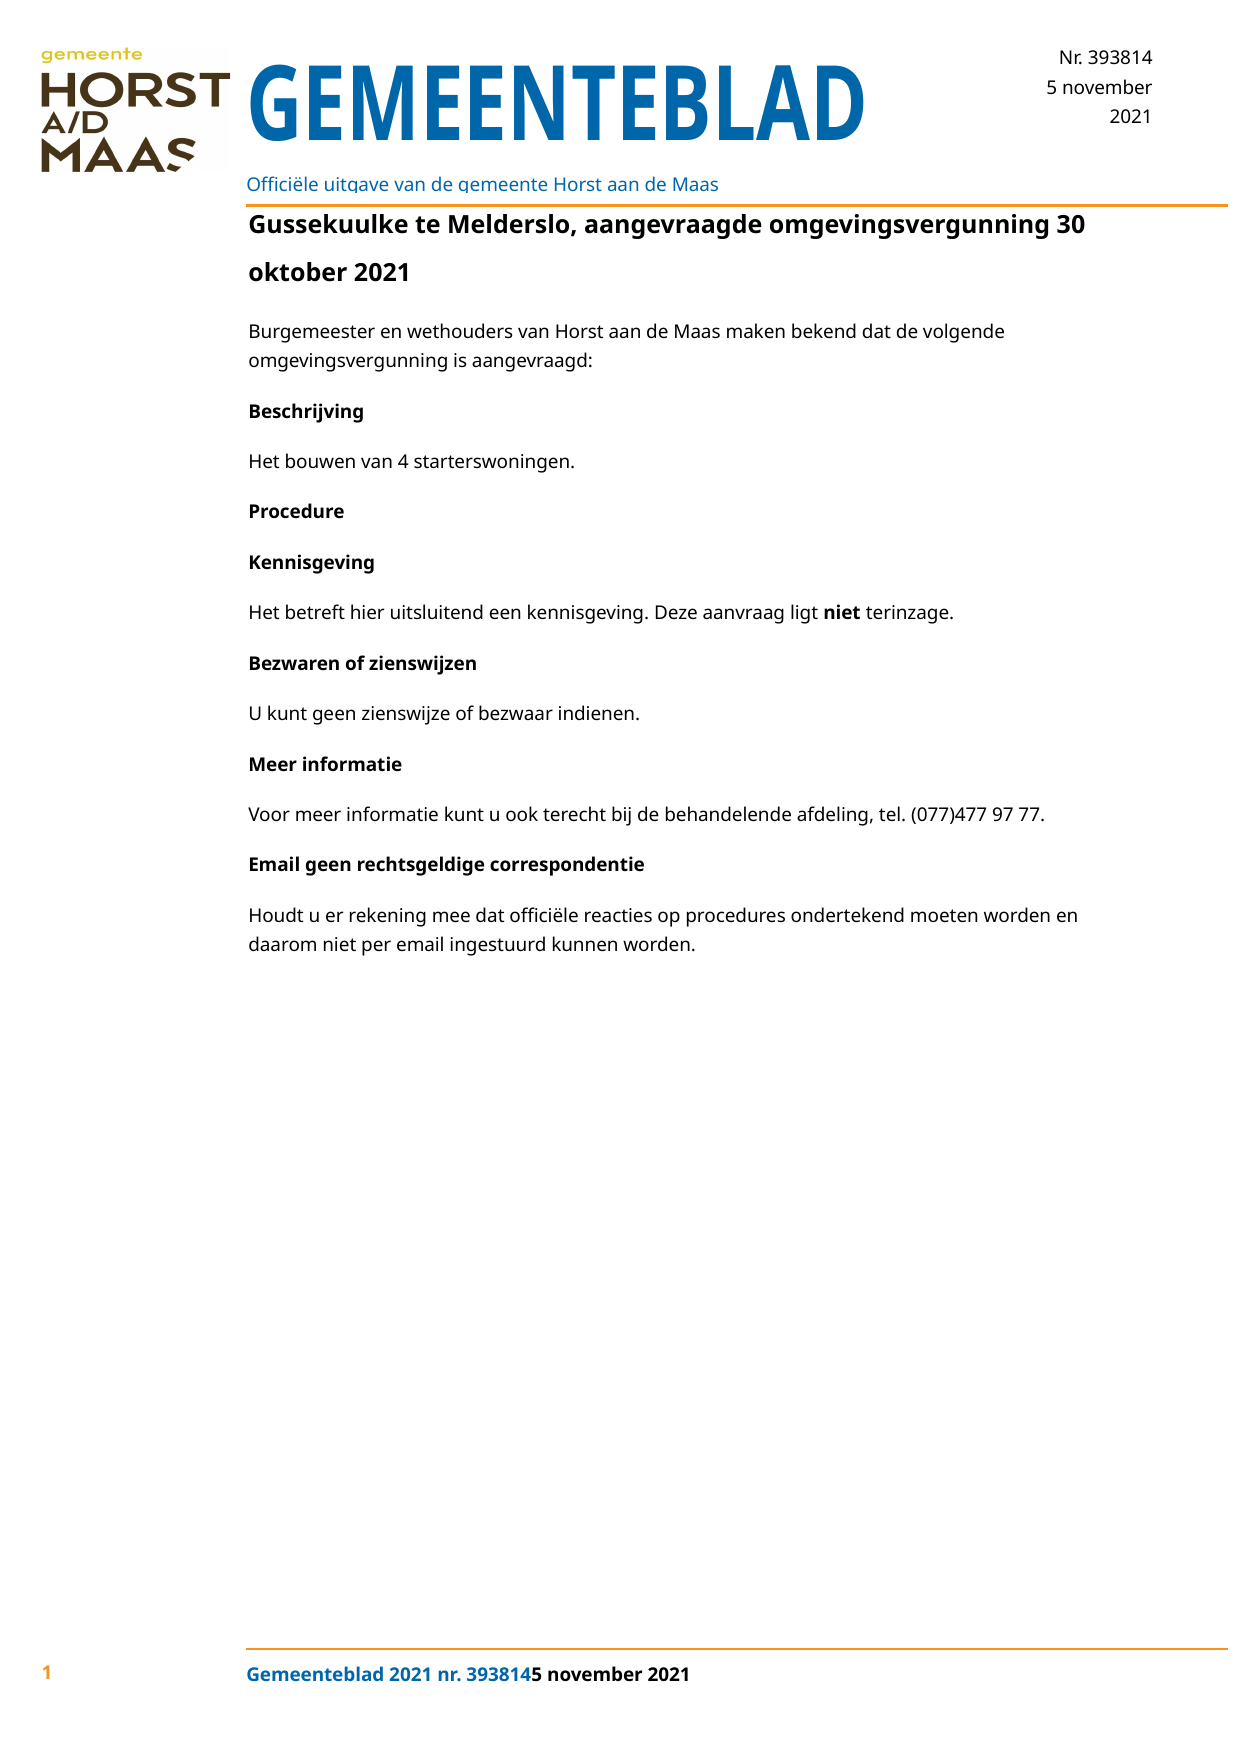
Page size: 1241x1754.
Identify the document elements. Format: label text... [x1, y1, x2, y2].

text Houdt u er rekening mee dat officiële reacties op procedures ondertekend moeten worden en daarom niet per email ingestuurd kunnen worden. [248, 902, 1152, 957]
text Beschrijving [248, 398, 1152, 424]
text Procedure [248, 499, 1152, 524]
text U kunt geen zienswijze of bezwaar indienen. [248, 700, 1152, 726]
text Email geen rechtsgeldige correspondentie [248, 852, 1152, 877]
text Burgemeester en wethouders van Horst aan de Maas maken bekend dat de volgende omgevingsvergunning is aangevraagd: [248, 318, 1152, 373]
picture [41, 47, 231, 172]
text Kennisgeving [248, 549, 1152, 575]
text Bezwaren of zienswijzen [248, 650, 1152, 676]
text Het bouwen van 4 starterswoningen. [248, 448, 1152, 474]
text Het betreft hier uitsluitend een kennisgeving. Deze aanvraag ligt niet terinzage. [248, 599, 1152, 625]
text Meer informatie [248, 751, 1152, 777]
text Voor meer informatie kunt u ook terecht bij de behandelende afdeling, tel. (077)477 97 77. [248, 801, 1152, 827]
text Gussekuulke te Melderslo, aangevraagde omgevingsvergunning 30 oktober 2021 [248, 207, 1152, 288]
